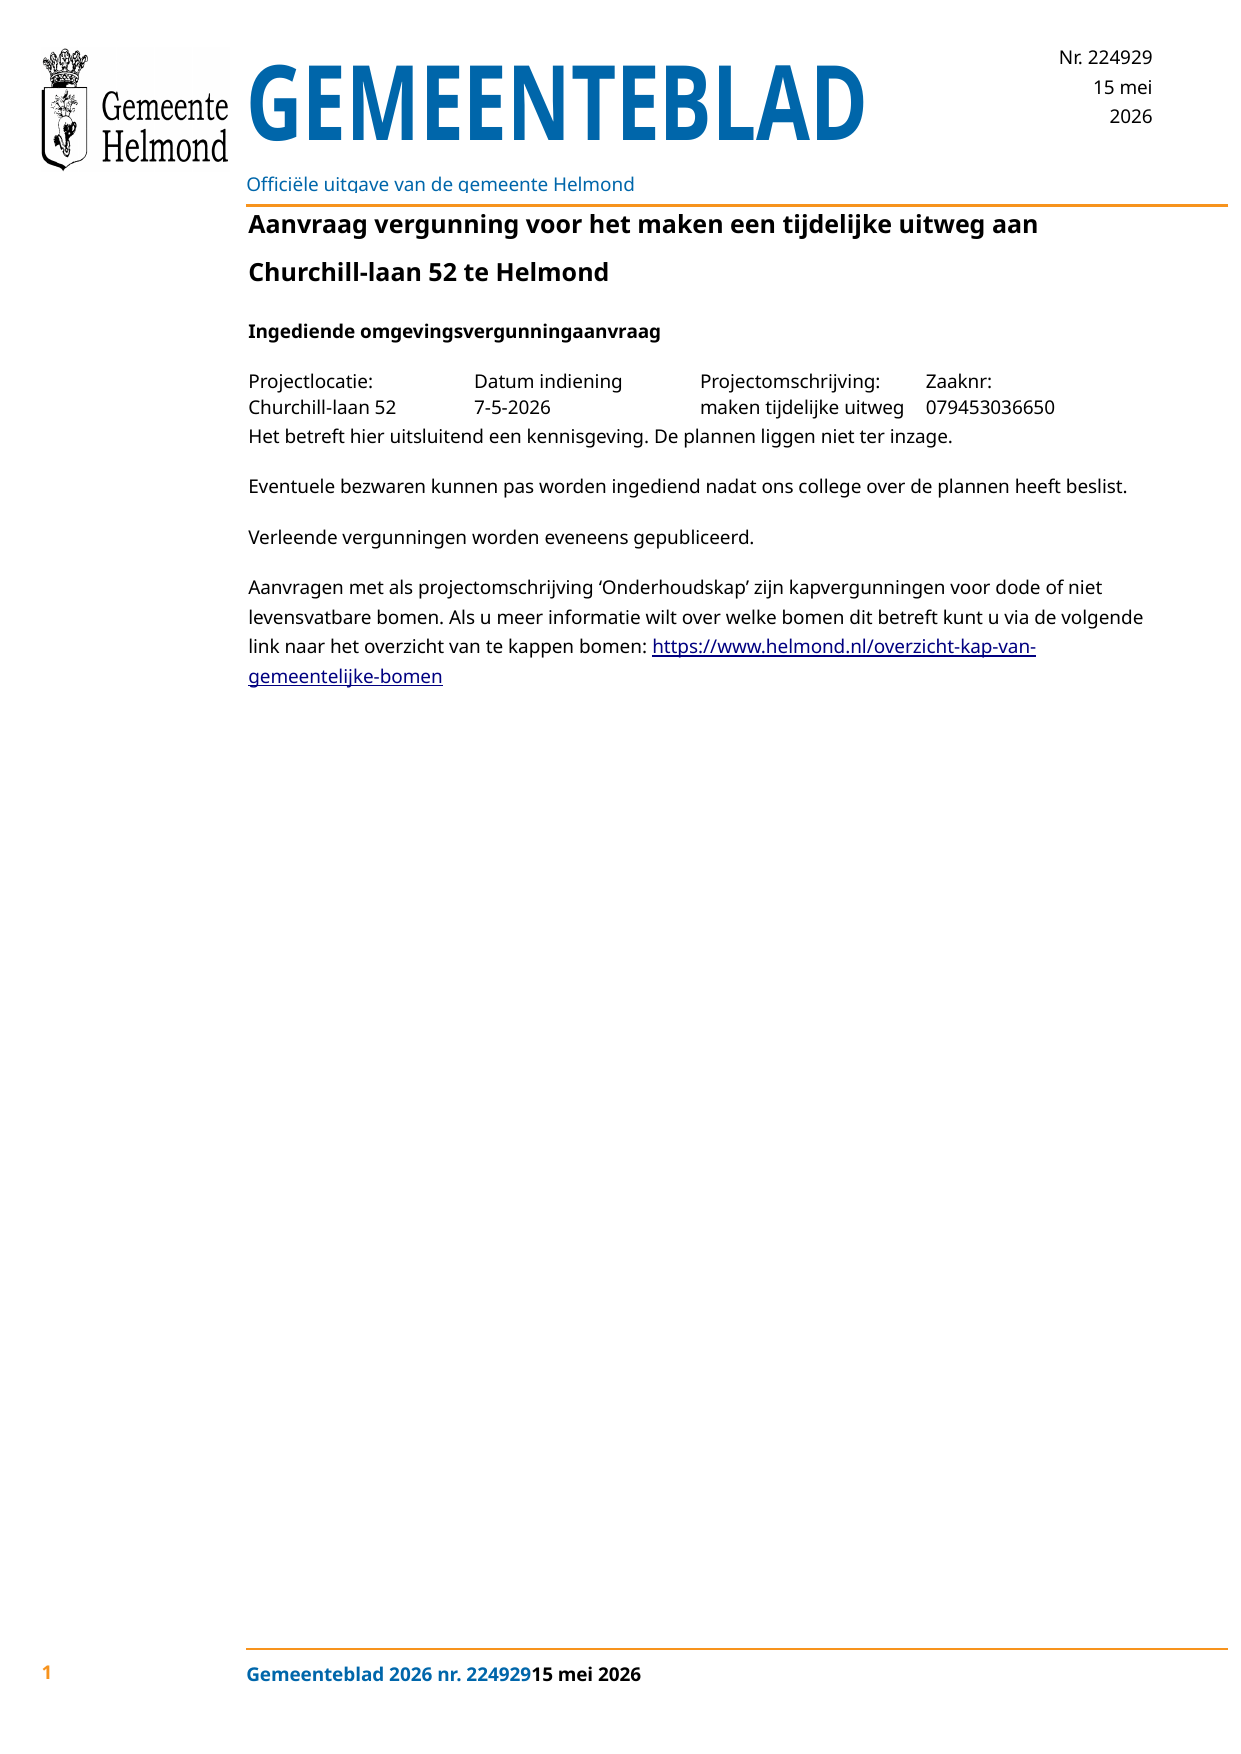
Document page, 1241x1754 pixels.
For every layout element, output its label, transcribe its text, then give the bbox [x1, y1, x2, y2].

table_cell 7-5-2026 [474, 394, 700, 420]
text Ingediende omgevingsvergunningaanvraag [248, 318, 1152, 344]
table_header Projectomschrijving: [700, 369, 926, 394]
table_cell 079453036650 [926, 394, 1152, 420]
table_header Zaaknr: [926, 369, 1152, 394]
picture [41, 47, 231, 172]
text Verleende vergunningen worden eveneens gepubliceerd. [248, 524, 1152, 550]
table_header Datum indiening [474, 369, 700, 394]
table_cell maken tijdelijke uitweg [700, 394, 926, 420]
text Het betreft hier uitsluitend een kennisgeving. De plannen liggen niet ter inzage. [248, 423, 1152, 449]
table_header Projectlocatie: [248, 369, 474, 394]
text Aanvraag vergunning voor het maken een tijdelijke uitweg aan Churchill-laan 52 te Helmond [248, 207, 1152, 288]
text Aanvragen met als projectomschrijving ‘Onderhoudskap’ zijn kapvergunningen voor dode of niet levensvatbare bomen. Als u meer informatie wilt over welke bomen dit betreft kunt u via de volgende link naar het overzicht van te kappen bomen: https://www.helmond.nl/overzicht-kap-van-gemeentelijke-bomen [248, 574, 1152, 689]
table_cell Churchill-laan 52 [248, 394, 474, 420]
text Eventuele bezwaren kunnen pas worden ingediend nadat ons college over de plannen heeft beslist. [248, 473, 1152, 499]
